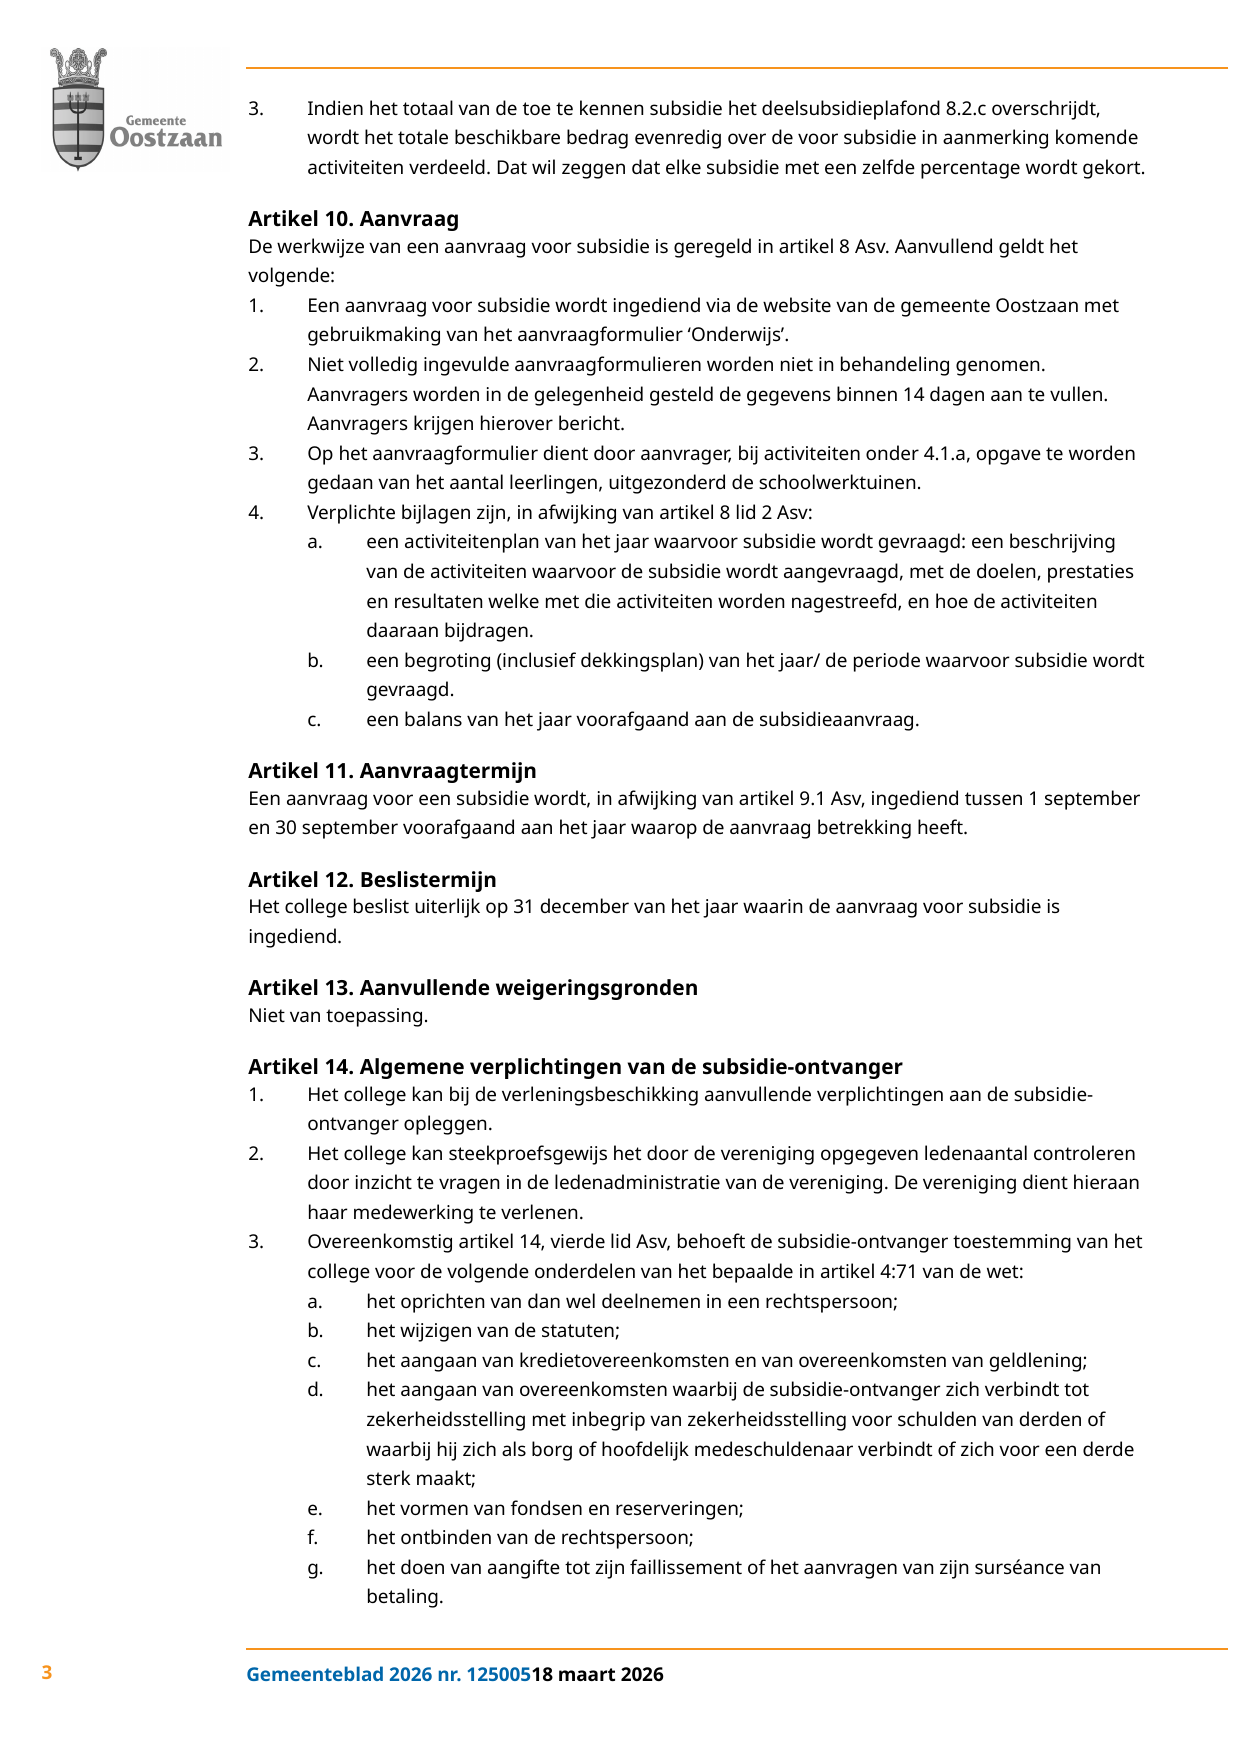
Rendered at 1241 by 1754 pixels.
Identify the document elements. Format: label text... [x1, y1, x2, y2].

list Het college kan bij de verleningsbeschikking aanvullende verplichtingen aan de subsidie-ontvanger opleggen. [248, 1081, 1152, 1136]
text Een aanvraag voor een subsidie wordt, in afwijking van artikel 9.1 Asv, ingediend tussen 1 september en 30 september voorafgaand aan het jaar waarop de aanvraag betrekking heeft. [248, 785, 1152, 840]
text Artikel 10. Aanvraag [248, 204, 1152, 233]
text Het college beslist uiterlijk op 31 december van het jaar waarin de aanvraag voor subsidie is ingediend. [248, 893, 1152, 949]
list het doen van aangifte tot zijn faillissement of het aanvragen van zijn surséance van betaling. [307, 1554, 1152, 1609]
list Overeenkomstig artikel 14, vierde lid Asv, behoeft de subsidie-ontvanger toestemming van het college voor de volgende onderdelen van het bepaalde in artikel 4:71 van de wet: [248, 1229, 1152, 1284]
list een activiteitenplan van het jaar waarvoor subsidie wordt gevraagd: een beschrijving van de activiteiten waarvoor de subsidie wordt aangevraagd, met de doelen, prestaties en resultaten welke met die activiteiten worden nagestreefd, en hoe de activiteiten daaraan bijdragen. [307, 529, 1152, 643]
list Indien het totaal van de toe te kennen subsidie het deelsubsidieplafond 8.2.c overschrijdt, wordt het totale beschikbare bedrag evenredig over de voor subsidie in aanmerking komende activiteiten verdeeld. Dat wil zeggen dat elke subsidie met een zelfde percentage wordt gekort. [248, 95, 1152, 180]
text De werkwijze van een aanvraag voor subsidie is geregeld in artikel 8 Asv. Aanvullend geldt het volgende: [248, 233, 1152, 288]
list Verplichte bijlagen zijn, in afwijking van artikel 8 lid 2 Asv: [248, 499, 1152, 525]
text Artikel 12. Beslistermijn [248, 865, 1152, 893]
text Artikel 14. Algemene verplichtingen van de subsidie-ontvanger [248, 1052, 1152, 1081]
list het wijzigen van de statuten; [307, 1317, 1152, 1343]
list Op het aanvraagformulier dient door aanvrager, bij activiteiten onder 4.1.a, opgave te worden gedaan van het aantal leerlingen, uitgezonderd de schoolwerktuinen. [248, 440, 1152, 495]
list Niet volledig ingevulde aanvraagformulieren worden niet in behandeling genomen. Aanvragers worden in de gelegenheid gesteld de gegevens binnen 14 dagen aan te vullen. Aanvragers krijgen hierover bericht. [248, 351, 1152, 436]
list het ontbinden van de rechtspersoon; [307, 1524, 1152, 1550]
text Artikel 13. Aanvullende weigeringsgronden [248, 973, 1152, 1002]
text Niet van toepassing. [248, 1002, 1152, 1028]
list een begroting (inclusief dekkingsplan) van het jaar/ de periode waarvoor subsidie wordt gevraagd. [307, 647, 1152, 702]
list het aangaan van overeenkomsten waarbij de subsidie-ontvanger zich verbindt tot zekerheidsstelling met inbegrip van zekerheidsstelling voor schulden van derden of waarbij hij zich als borg of hoofdelijk medeschuldenaar verbindt of zich voor een derde sterk maakt; [307, 1377, 1152, 1491]
list een balans van het jaar voorafgaand aan de subsidieaanvraag. [307, 706, 1152, 732]
list Een aanvraag voor subsidie wordt ingediend via de website van de gemeente Oostzaan met gebruikmaking van het aanvraagformulier ‘Onderwijs’. [248, 292, 1152, 347]
list Het college kan steekproefsgewijs het door de vereniging opgegeven ledenaantal controleren door inzicht te vragen in de ledenadministratie van de vereniging. De vereniging dient hieraan haar medewerking te verlenen. [248, 1140, 1152, 1225]
list het aangaan van kredietovereenkomsten en van overeenkomsten van geldlening; [307, 1347, 1152, 1373]
text Artikel 11. Aanvraagtermijn [248, 757, 1152, 785]
list het oprichten van dan wel deelnemen in een rechtspersoon; [307, 1288, 1152, 1313]
picture [41, 47, 231, 172]
list het vormen van fondsen en reserveringen; [307, 1495, 1152, 1521]
